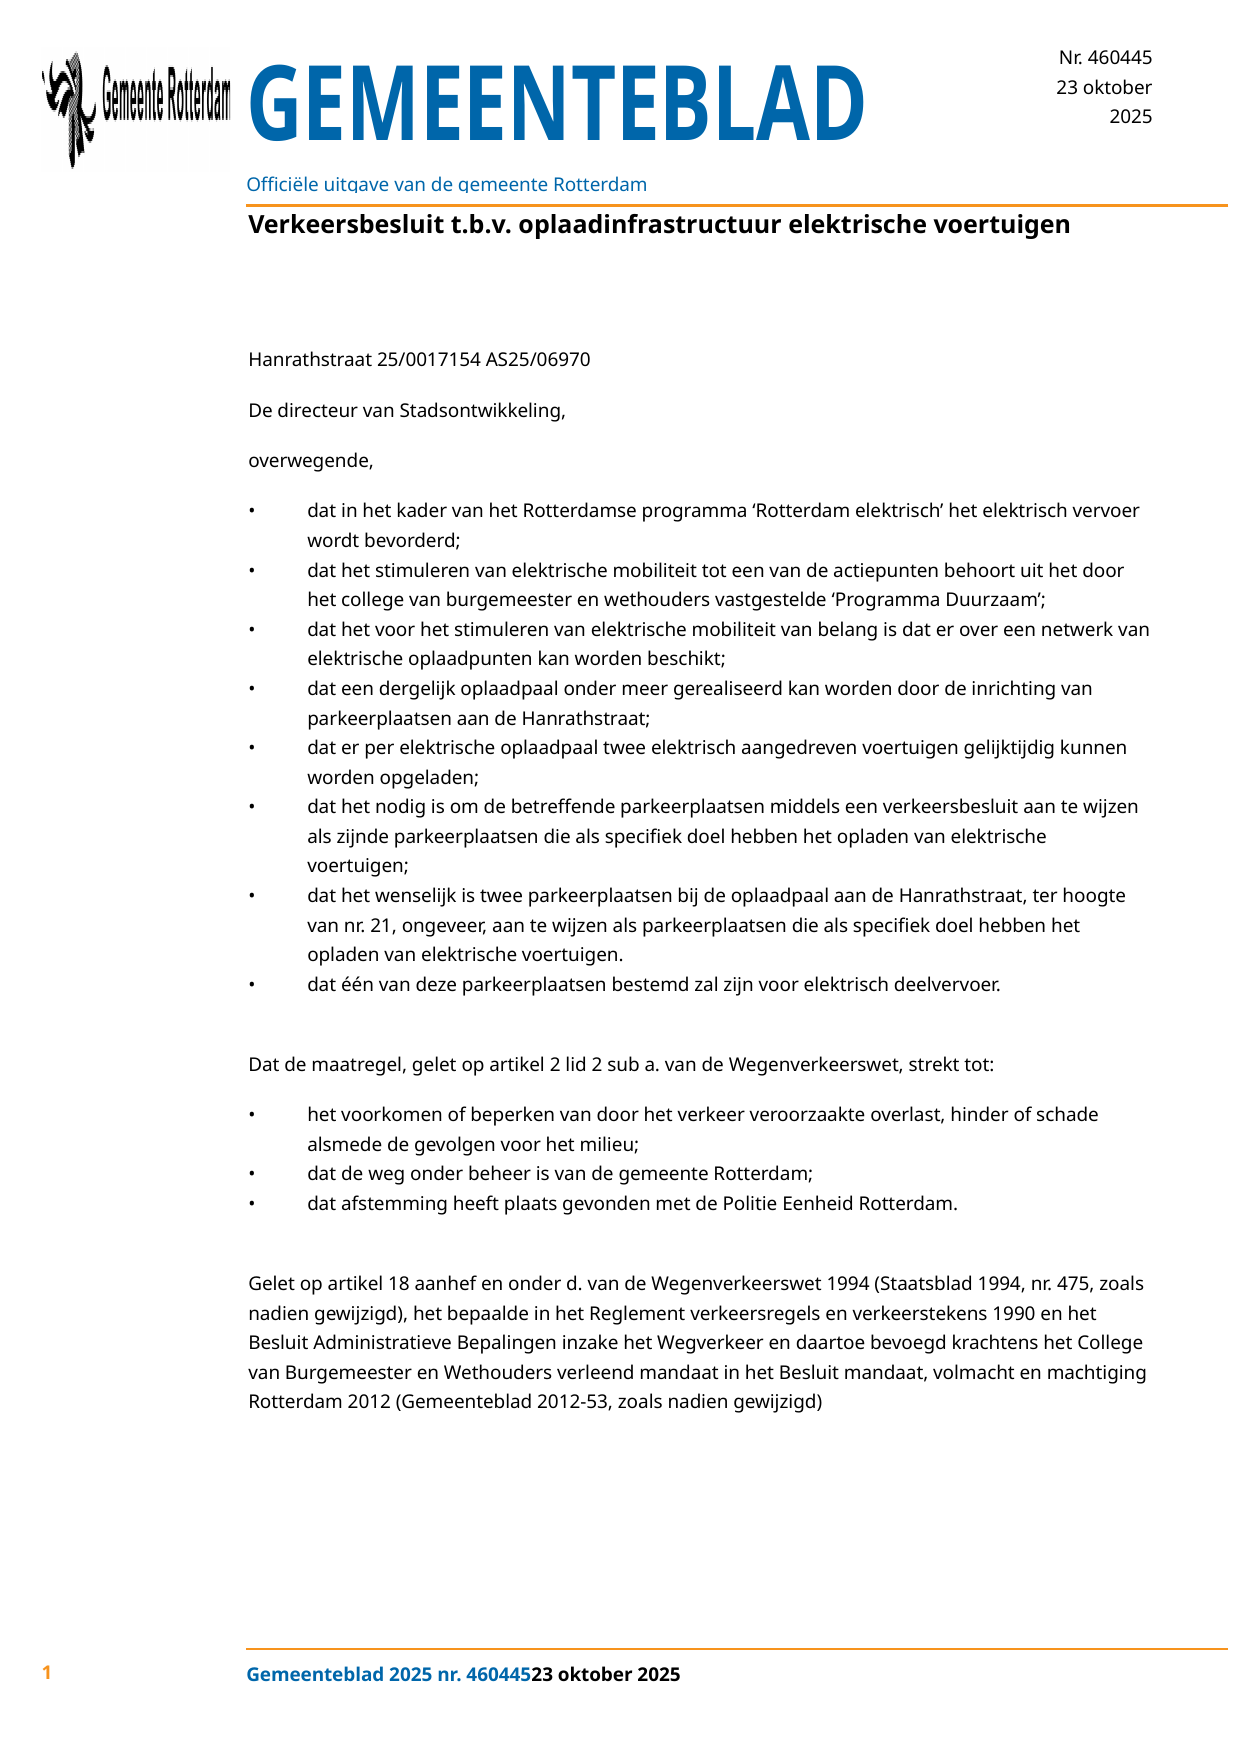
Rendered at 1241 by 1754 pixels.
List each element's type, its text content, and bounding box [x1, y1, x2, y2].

text Dat de maatregel, gelet op artikel 2 lid 2 sub a. van de Wegenverkeerswet, strekt tot: [248, 1051, 1152, 1077]
list dat het wenselijk is twee parkeerplaatsen bij de oplaadpaal aan de Hanrathstraat, ter hoogte van nr. 21, ongeveer, aan te wijzen als parkeerplaatsen die als specifiek doel hebben het opladen van elektrische voertuigen. [248, 882, 1152, 967]
text Gelet op artikel 18 aanhef en onder d. van de Wegenverkeerswet 1994 (Staatsblad 1994, nr. 475, zoals nadien gewijzigd), het bepaalde in het Reglement verkeersregels en verkeerstekens 1990 en het Besluit Administratieve Bepalingen inzake het Wegverkeer en daartoe bevoegd krachtens het College van Burgemeester en Wethouders verleend mandaat in het Besluit mandaat, volmacht en machtiging Rotterdam 2012 (Gemeenteblad 2012-53, zoals nadien gewijzigd) [248, 1270, 1152, 1414]
list dat het voor het stimuleren van elektrische mobiliteit van belang is dat er over een netwerk van elektrische oplaadpunten kan worden beschikt; [248, 616, 1152, 671]
list dat één van deze parkeerplaatsen bestemd zal zijn voor elektrisch deelvervoer. [248, 971, 1152, 997]
text Hanrathstraat 25/0017154 AS25/06970 [248, 346, 1152, 372]
text overwegende, [248, 447, 1152, 473]
list dat er per elektrische oplaadpaal twee elektrisch aangedreven voertuigen gelijktijdig kunnen worden opgeladen; [248, 734, 1152, 790]
text De directeur van Stadsontwikkeling, [248, 397, 1152, 423]
list dat afstemming heeft plaats gevonden met de Politie Eenheid Rotterdam. [248, 1190, 1152, 1216]
list dat een dergelijk oplaadpaal onder meer gerealiseerd kan worden door de inrichting van parkeerplaatsen aan de Hanrathstraat; [248, 675, 1152, 731]
list dat het stimuleren van elektrische mobiliteit tot een van de actiepunten behoort uit het door het college van burgemeester en wethouders vastgestelde ‘Programma Duurzaam’; [248, 557, 1152, 612]
list dat het nodig is om de betreffende parkeerplaatsen middels een verkeersbesluit aan te wijzen als zijnde parkeerplaatsen die als specifiek doel hebben het opladen van elektrische voertuigen; [248, 793, 1152, 878]
list dat de weg onder beheer is van de gemeente Rotterdam; [248, 1161, 1152, 1186]
list dat in het kader van het Rotterdamse programma ‘Rotterdam elektrisch’ het elektrisch vervoer wordt bevorderd; [248, 498, 1152, 553]
text Verkeersbesluit t.b.v. oplaadinfrastructuur elektrische voertuigen [248, 207, 1152, 241]
list het voorkomen of beperken van door het verkeer veroorzaakte overlast, hinder of schade alsmede de gevolgen voor het milieu; [248, 1101, 1152, 1157]
picture [41, 47, 231, 172]
